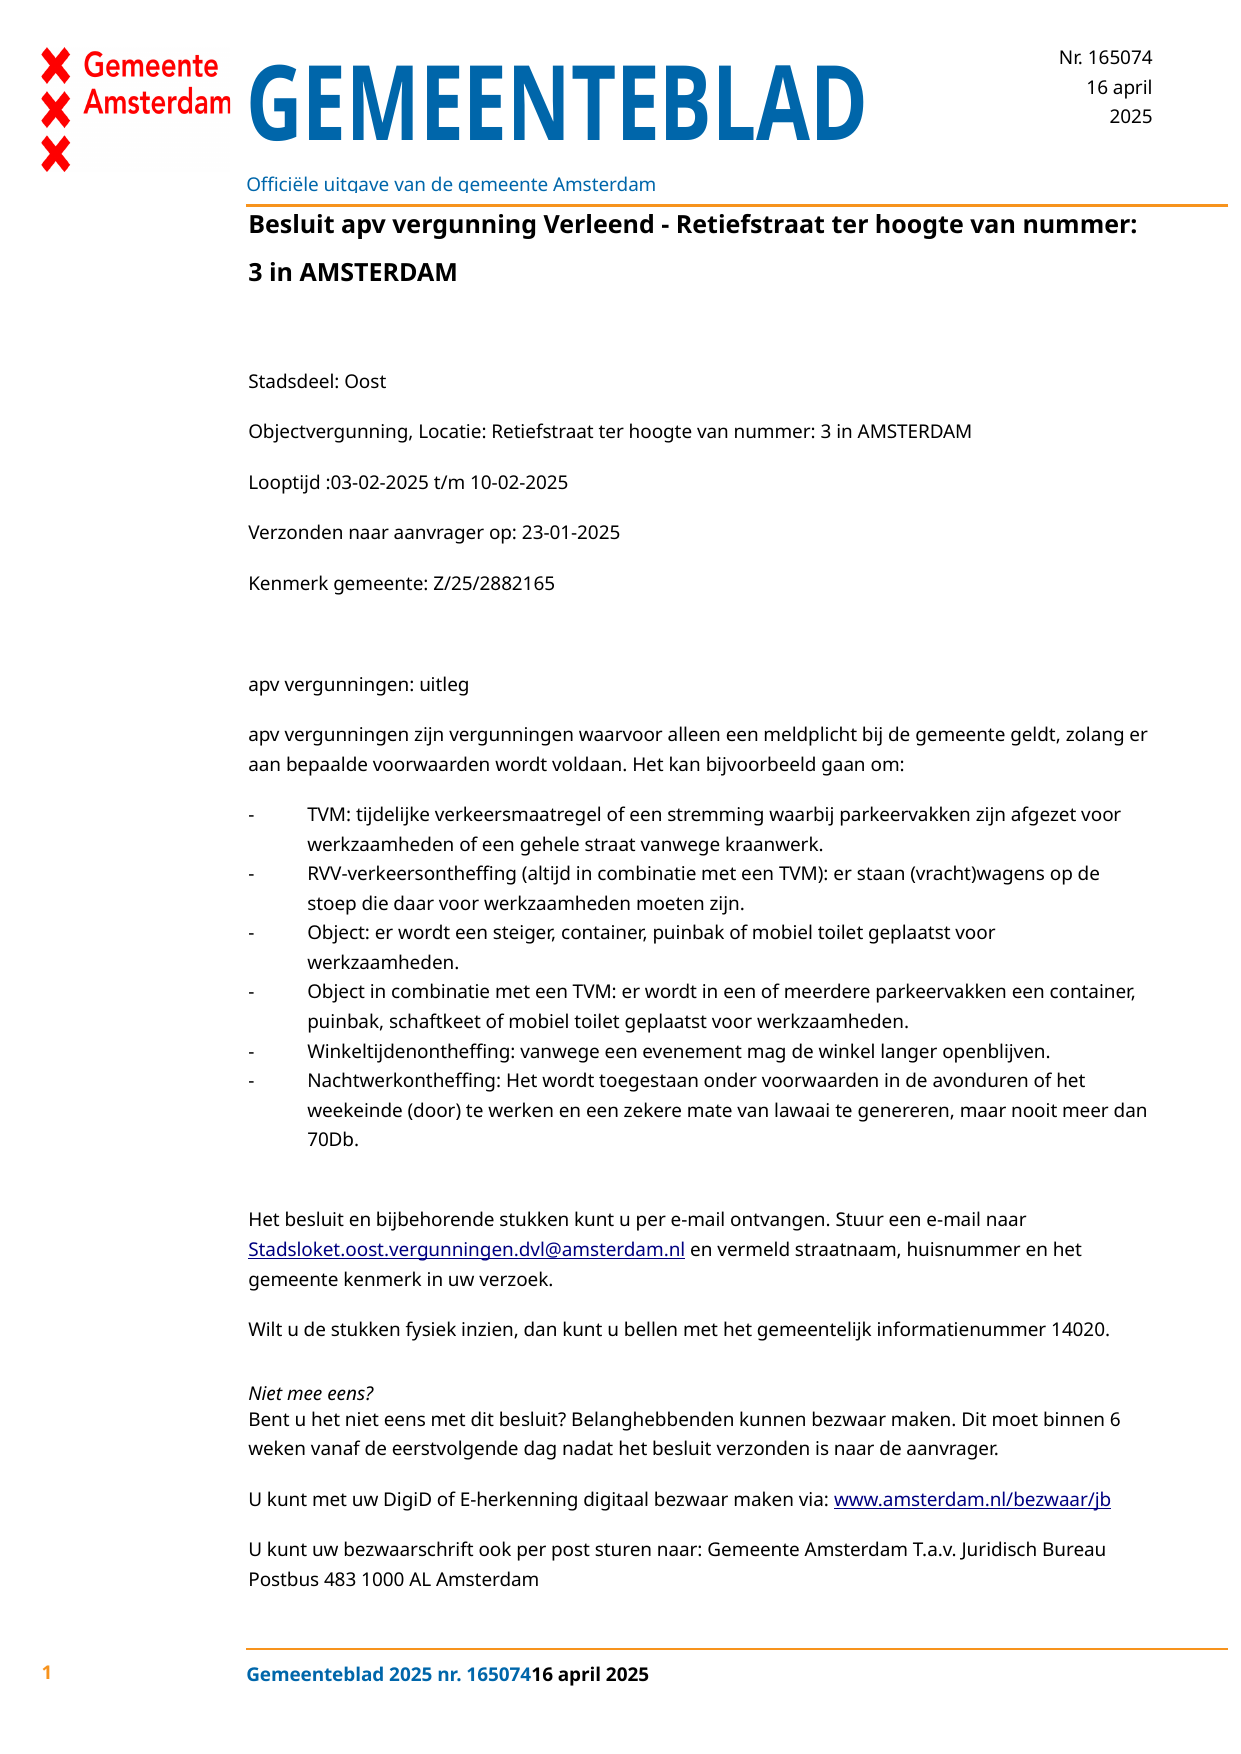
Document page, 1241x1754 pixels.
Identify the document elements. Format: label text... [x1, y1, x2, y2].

list Object in combinatie met een TVM: er wordt in een of meerdere parkeervakken een container, puinbak, schaftkeet of mobiel toilet geplaatst voor werkzaamheden. [248, 979, 1152, 1034]
text Besluit apv vergunning Verleend - Retiefstraat ter hoogte van nummer: 3 in AMSTERDAM [248, 207, 1152, 288]
text apv vergunningen zijn vergunningen waarvoor alleen een meldplicht bij de gemeente geldt, zolang er aan bepaalde voorwaarden wordt voldaan. Het kan bijvoorbeeld gaan om: [248, 721, 1152, 777]
list RVV-verkeersontheffing (altijd in combinatie met een TVM): er staan (vracht)wagens op de stoep die daar voor werkzaamheden moeten zijn. [248, 860, 1152, 916]
text U kunt uw bezwaarschrift ook per post sturen naar: Gemeente Amsterdam T.a.v. Juridisch Bureau Postbus 483 1000 AL Amsterdam [248, 1536, 1152, 1592]
text Kenmerk gemeente: Z/25/2882165 [248, 570, 1152, 596]
text Bent u het niet eens met dit besluit? Belanghebbenden kunnen bezwaar maken. Dit moet binnen 6 weken vanaf de eerstvolgende dag nadat het besluit verzonden is naar de aanvrager. [248, 1406, 1152, 1461]
list TVM: tijdelijke verkeersmaatregel of een stremming waarbij parkeervakken zijn afgezet voor werkzaamheden of een gehele straat vanwege kraanwerk. [248, 801, 1152, 857]
text Niet mee eens? [248, 1380, 1152, 1406]
text Wilt u de stukken fysiek inzien, dan kunt u bellen met het gemeentelijk informatienummer 14020. [248, 1316, 1152, 1342]
list Nachtwerkontheffing: Het wordt toegestaan onder voorwaarden in de avonduren of het weekeinde (door) te werken en een zekere mate van lawaai te genereren, maar nooit meer dan 70Db. [248, 1067, 1152, 1152]
text apv vergunningen: uitleg [248, 671, 1152, 697]
list Winkeltijdenontheffing: vanwege een evenement mag de winkel langer openblijven. [248, 1038, 1152, 1064]
text Looptijd :03-02-2025 t/m 10-02-2025 [248, 469, 1152, 495]
list Object: er wordt een steiger, container, puinbak of mobiel toilet geplaatst voor werkzaamheden. [248, 919, 1152, 975]
text Verzonden naar aanvrager op: 23-01-2025 [248, 519, 1152, 545]
text Objectvergunning, Locatie: Retiefstraat ter hoogte van nummer: 3 in AMSTERDAM [248, 419, 1152, 444]
text Stadsdeel: Oost [248, 368, 1152, 394]
text Het besluit en bijbehorende stukken kunt u per e-mail ontvangen. Stuur een e-mail naar Stadsloket.oost.vergunningen.dvl@amsterdam.nl en vermeld straatnaam, huisnummer en het gemeente kenmerk in uw verzoek. [248, 1207, 1152, 1292]
picture [41, 47, 231, 172]
text U kunt met uw DigiD of E-herkenning digitaal bezwaar maken via: www.amsterdam.nl/bezwaar/jb [248, 1486, 1152, 1512]
